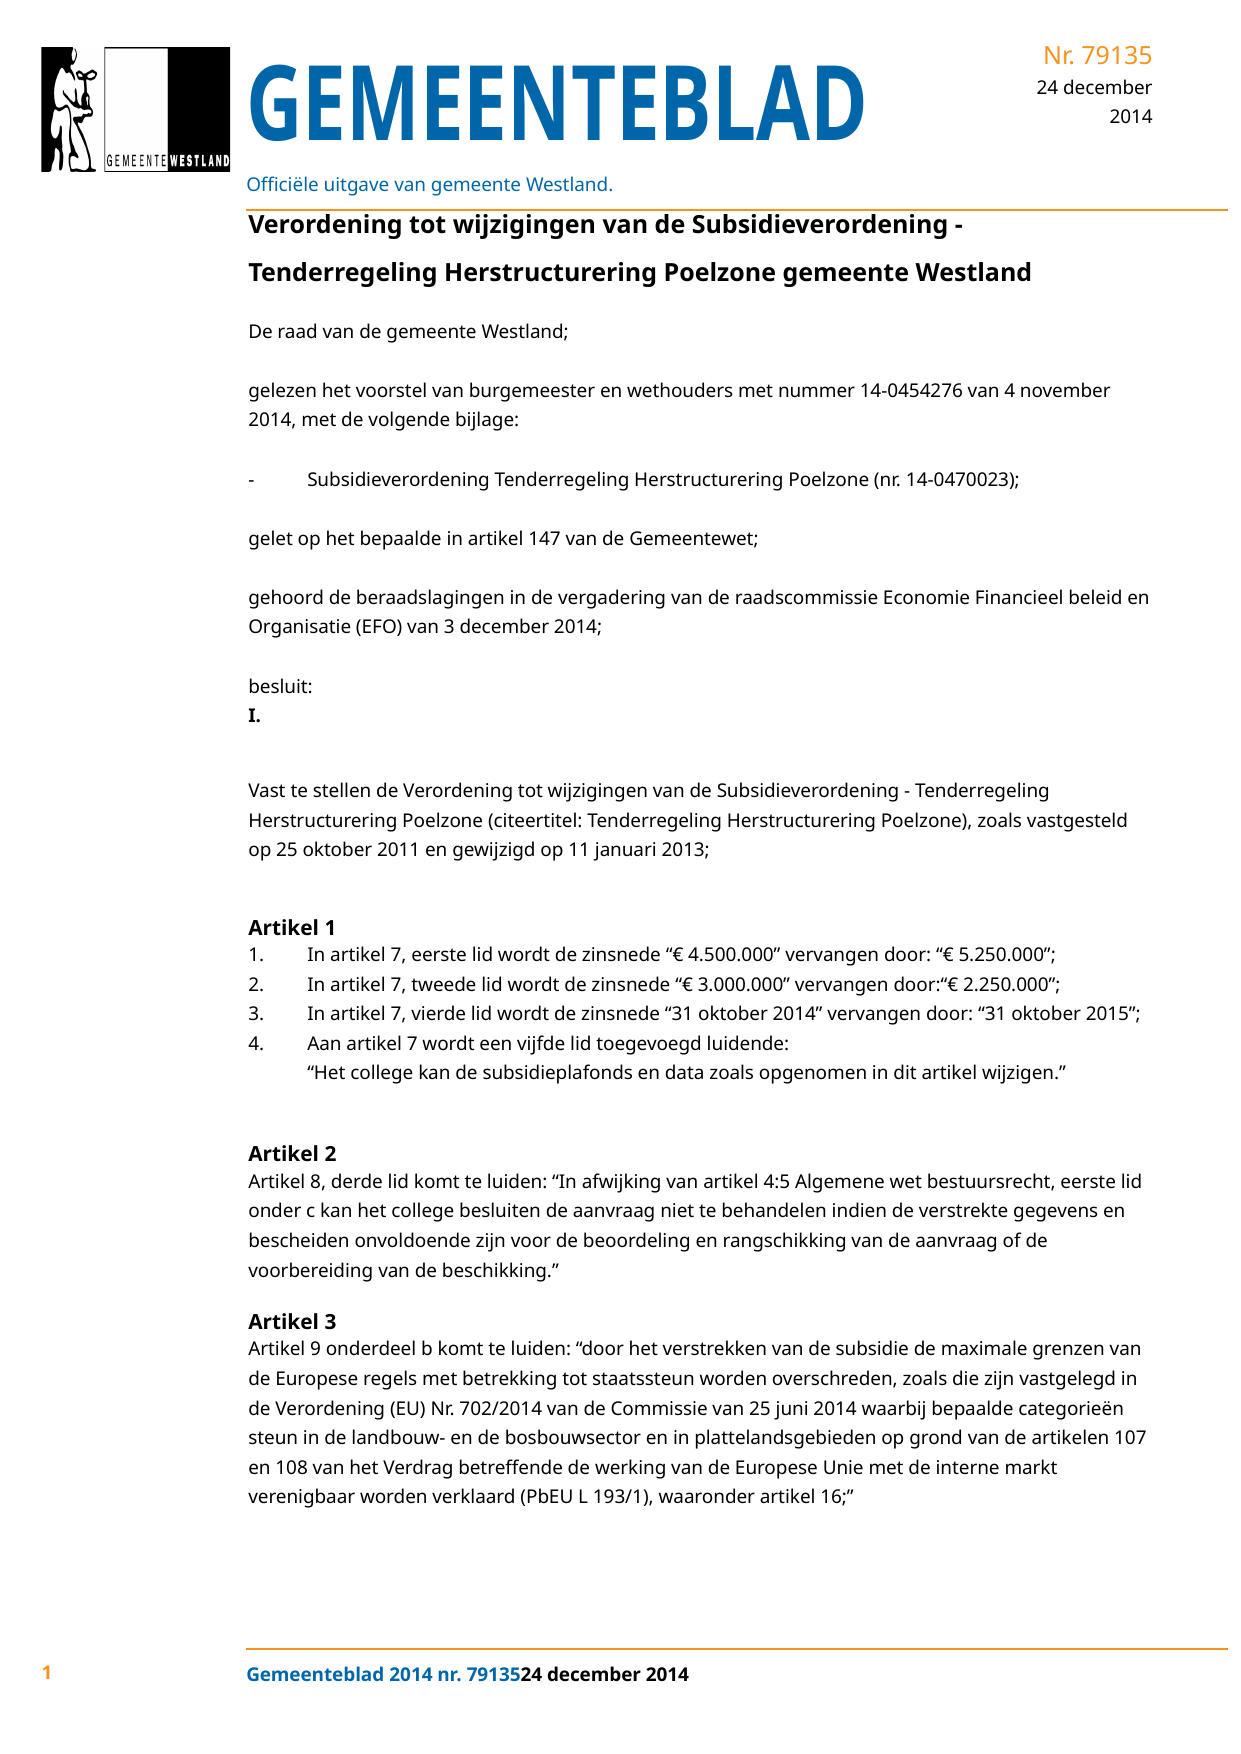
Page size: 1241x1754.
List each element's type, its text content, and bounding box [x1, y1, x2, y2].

list Aan artikel 7 wordt een vijfde lid toegevoegd luidende: [248, 1030, 1152, 1056]
text gelet op het bepaalde in artikel 147 van de Gemeentewet; [248, 525, 1152, 551]
text Artikel 8, derde lid komt te luiden: “In afwijking van artikel 4:5 Algemene wet bestuursrecht, eerste lid onder c kan het college besluiten de aanvraag niet te behandelen indien de verstrekte gegevens en bescheiden onvoldoende zijn voor de beoordeling en rangschikking van de aanvraag of de voorbereiding van de beschikking.” [248, 1168, 1152, 1282]
picture [41, 47, 231, 172]
list “Het college kan de subsidieplafonds en data zoals opgenomen in dit artikel wijzigen.” [248, 1059, 1152, 1085]
list Subsidieverordening Tenderregeling Herstructurering Poelzone (nr. 14-0470023); [248, 466, 1152, 492]
text Artikel 9 onderdeel b komt te luiden: “door het verstrekken van de subsidie de maximale grenzen van de Europese regels met betrekking tot staatssteun worden overschreden, zoals die zijn vastgelegd in de Verordening (EU) Nr. 702/2014 van de Commissie van 25 juni 2014 waarbij bepaalde categorieën steun in de landbouw- en de bosbouwsector en in plattelandsgebieden op grond van de artikelen 107 en 108 van het Verdrag betreffende de werking van de Europese Unie met de interne markt verenigbaar worden verklaard (PbEU L 193/1), waaronder artikel 16;” [248, 1336, 1152, 1509]
text gelezen het voorstel van burgemeester en wethouders met nummer 14-0454276 van 4 november 2014, met de volgende bijlage: [248, 377, 1152, 432]
text besluit: [248, 673, 1152, 699]
text Artikel 3 [248, 1307, 1152, 1336]
list In artikel 7, tweede lid wordt de zinsnede “€ 3.000.000” vervangen door:“€ 2.250.000”; [248, 971, 1152, 997]
text gehoord de beraadslagingen in de vergadering van de raadscommissie Economie Financieel beleid en Organisatie (EFO) van 3 december 2014; [248, 584, 1152, 639]
text Artikel 1 [248, 913, 1152, 941]
text Artikel 2 [248, 1139, 1152, 1168]
text De raad van de gemeente Westland; [248, 318, 1152, 344]
list In artikel 7, vierde lid wordt de zinsnede “31 oktober 2014” vervangen door: “31 oktober 2015”; [248, 1000, 1152, 1026]
text Vast te stellen de Verordening tot wijzigingen van de Subsidieverordening - Tenderregeling Herstructurering Poelzone (citeertitel: Tenderregeling Herstructurering Poelzone), zoals vastgesteld op 25 oktober 2011 en gewijzigd op 11 januari 2013; [248, 777, 1152, 862]
text Verordening tot wijzigingen van de Subsidieverordening - Tenderregeling Herstructurering Poelzone gemeente Westland [248, 211, 1152, 288]
list In artikel 7, eerste lid wordt de zinsnede “€ 4.500.000” vervangen door: “€ 5.250.000”; [248, 941, 1152, 967]
text I. [248, 702, 1152, 728]
